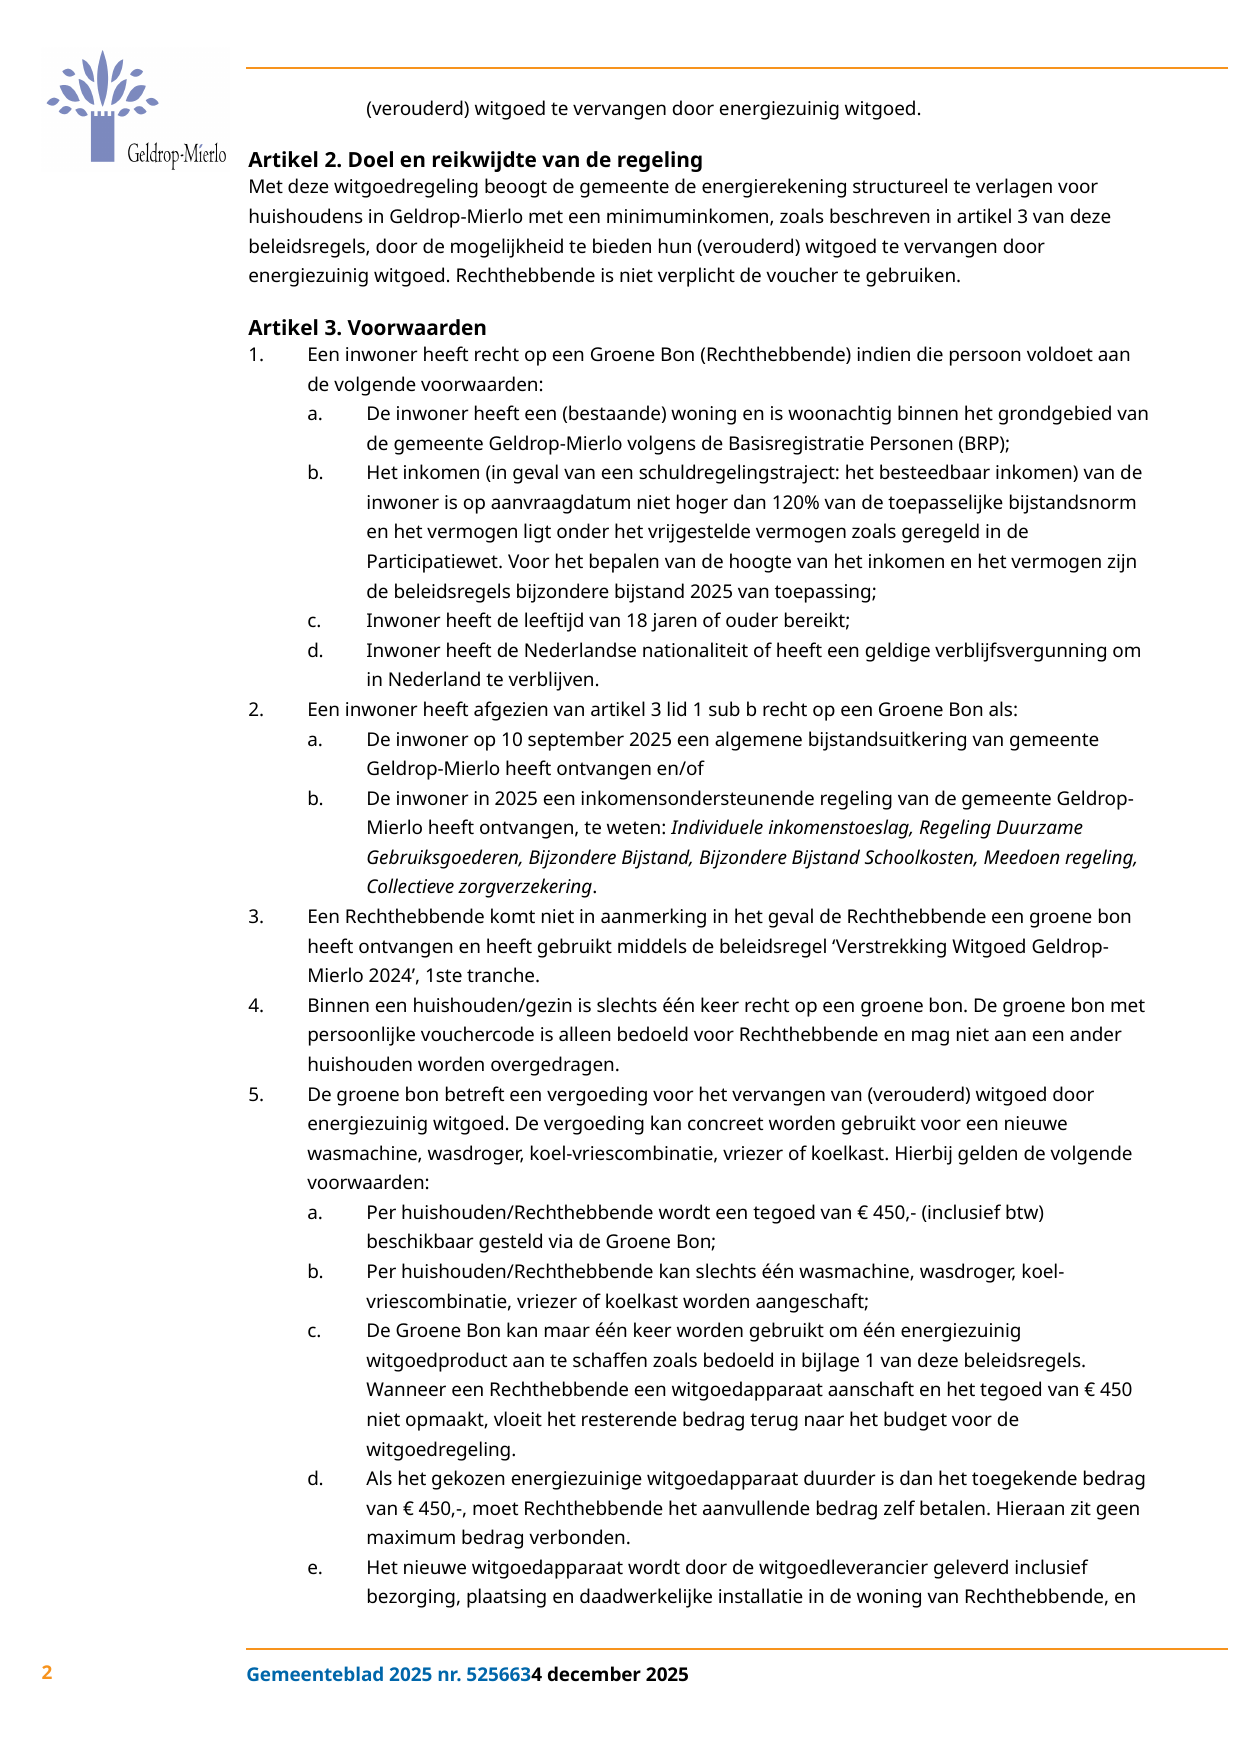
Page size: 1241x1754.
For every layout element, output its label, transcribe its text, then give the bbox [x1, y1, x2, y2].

list De inwoner op 10 september 2025 een algemene bijstandsuitkering van gemeente Geldrop-Mierlo heeft ontvangen en/of [307, 726, 1152, 781]
text Artikel 3. Voorwaarden [248, 313, 1152, 341]
list Inwoner heeft de Nederlandse nationaliteit of heeft een geldige verblijfsvergunning om in Nederland te verblijven. [307, 637, 1152, 692]
list Binnen een huishouden/gezin is slechts één keer recht op een groene bon. De groene bon met persoonlijke vouchercode is alleen bedoeld voor Rechthebbende en mag niet aan een ander huishouden worden overgedragen. [248, 992, 1152, 1077]
list Een Rechthebbende komt niet in aanmerking in het geval de Rechthebbende een groene bon heeft ontvangen en heeft gebruikt middels de beleidsregel ‘Verstrekking Witgoed Geldrop-Mierlo 2024’, 1ste tranche. [248, 903, 1152, 988]
list Een inwoner heeft recht op een Groene Bon (Rechthebbende) indien die persoon voldoet aan de volgende voorwaarden: [248, 341, 1152, 397]
text Artikel 2. Doel en reikwijdte van de regeling [248, 145, 1152, 174]
list (verouderd) witgoed te vervangen door energiezuinig witgoed. [307, 95, 1152, 121]
list Per huishouden/Rechthebbende wordt een tegoed van € 450,- (inclusief btw) beschikbaar gesteld via de Groene Bon; [307, 1199, 1152, 1254]
list Het nieuwe witgoedapparaat wordt door de witgoedleverancier geleverd inclusief bezorging, plaatsing en daadwerkelijke installatie in de woning van Rechthebbende, en [307, 1554, 1152, 1609]
list Het inkomen (in geval van een schuldregelingstraject: het besteedbaar inkomen) van de inwoner is op aanvraagdatum niet hoger dan 120% van de toepasselijke bijstandsnorm en het vermogen ligt onder het vrijgestelde vermogen zoals geregeld in de Participatiewet. Voor het bepalen van de hoogte van het inkomen en het vermogen zijn de beleidsregels bijzondere bijstand 2025 van toepassing; [307, 459, 1152, 604]
list De inwoner heeft een (bestaande) woning en is woonachtig binnen het grondgebied van de gemeente Geldrop-Mierlo volgens de Basisregistratie Personen (BRP); [307, 400, 1152, 456]
list Een inwoner heeft afgezien van artikel 3 lid 1 sub b recht op een Groene Bon als: [248, 696, 1152, 722]
list De groene bon betreft een vergoeding voor het vervangen van (verouderd) witgoed door energiezuinig witgoed. De vergoeding kan concreet worden gebruikt voor een nieuwe wasmachine, wasdroger, koel-vriescombinatie, vriezer of koelkast. Hierbij gelden de volgende voorwaarden: [248, 1081, 1152, 1195]
list Per huishouden/Rechthebbende kan slechts één wasmachine, wasdroger, koel- vriescombinatie, vriezer of koelkast worden aangeschaft; [307, 1258, 1152, 1314]
list Als het gekozen energiezuinige witgoedapparaat duurder is dan het toegekende bedrag van € 450,-, moet Rechthebbende het aanvullende bedrag zelf betalen. Hieraan zit geen maximum bedrag verbonden. [307, 1465, 1152, 1550]
list De Groene Bon kan maar één keer worden gebruikt om één energiezuinig witgoedproduct aan te schaffen zoals bedoeld in bijlage 1 van deze beleidsregels. Wanneer een Rechthebbende een witgoedapparaat aanschaft en het tegoed van € 450 niet opmaakt, vloeit het resterende bedrag terug naar het budget voor de witgoedregeling. [307, 1317, 1152, 1462]
list Inwoner heeft de leeftijd van 18 jaren of ouder bereikt; [307, 607, 1152, 633]
text Met deze witgoedregeling beoogt de gemeente de energierekening structureel te verlagen voor huishoudens in Geldrop-Mierlo met een minimuminkomen, zoals beschreven in artikel 3 van deze beleidsregels, door de mogelijkheid te bieden hun (verouderd) witgoed te vervangen door energiezuinig witgoed. Rechthebbende is niet verplicht de voucher te gebruiken. [248, 174, 1152, 288]
list De inwoner in 2025 een inkomensondersteunende regeling van de gemeente Geldrop-Mierlo heeft ontvangen, te weten: Individuele inkomenstoeslag, Regeling Duurzame Gebruiksgoederen, Bijzondere Bijstand, Bijzondere Bijstand Schoolkosten, Meedoen regeling, Collectieve zorgverzekering. [307, 785, 1152, 899]
picture [41, 47, 231, 172]
